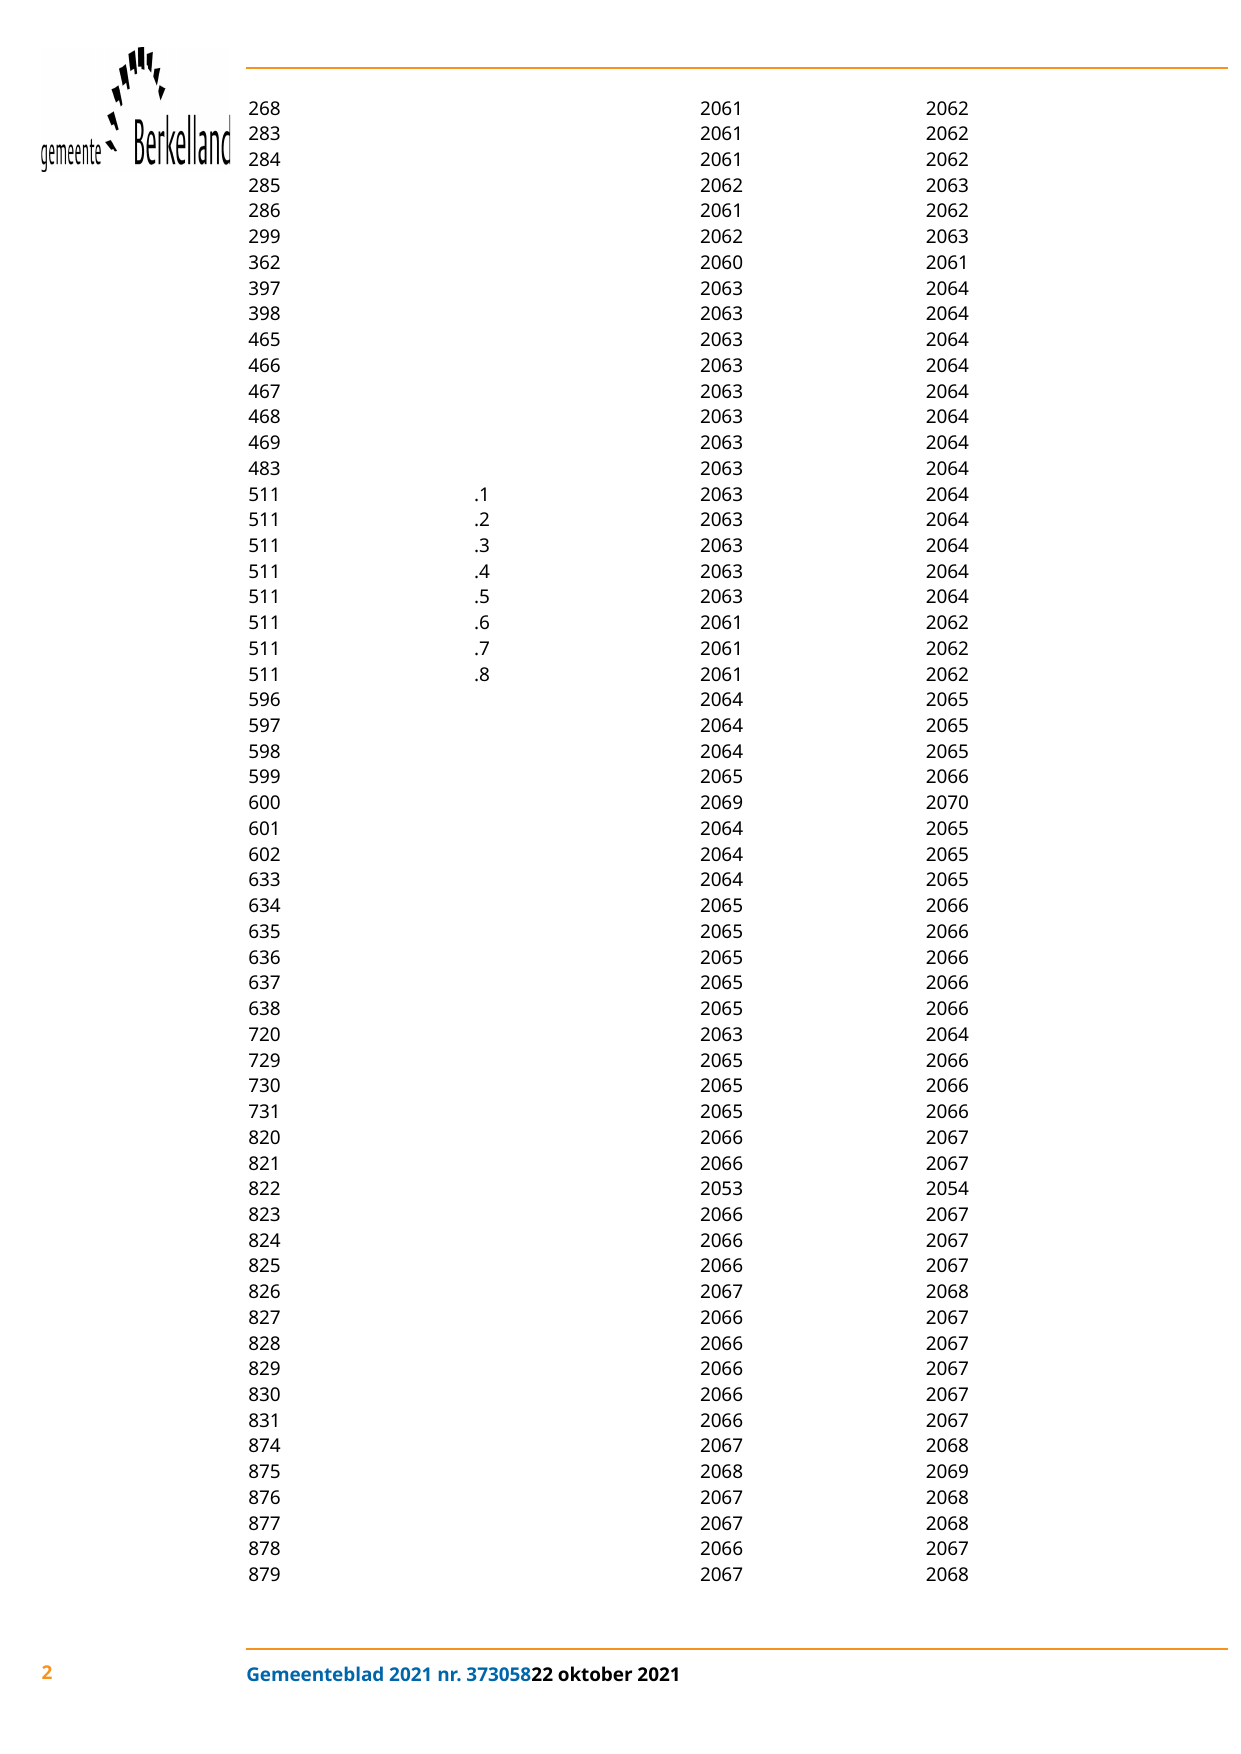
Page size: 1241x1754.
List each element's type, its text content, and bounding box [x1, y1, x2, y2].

table_cell 822 [248, 1175, 474, 1201]
table_cell 511 [248, 661, 474, 687]
table_cell 2062 [926, 95, 1152, 121]
table_cell 397 [248, 275, 474, 301]
table_cell 731 [248, 1098, 474, 1124]
table_cell [474, 224, 700, 249]
table_cell 2065 [926, 712, 1152, 738]
table_cell 2066 [700, 1227, 926, 1253]
table_cell [474, 918, 700, 944]
table_cell 2065 [700, 1047, 926, 1072]
table_cell [474, 1278, 700, 1304]
table_cell 2067 [700, 1561, 926, 1587]
table_cell 2067 [926, 1227, 1152, 1253]
table_cell 469 [248, 429, 474, 455]
table_cell 467 [248, 378, 474, 403]
table_cell 2063 [926, 224, 1152, 249]
table_cell [474, 95, 700, 121]
table_cell .2 [474, 506, 700, 532]
table_cell 730 [248, 1073, 474, 1098]
table_cell 2063 [700, 584, 926, 609]
table_cell 2065 [700, 764, 926, 789]
table_cell 638 [248, 995, 474, 1021]
table_cell .6 [474, 609, 700, 635]
table_cell 2063 [926, 172, 1152, 198]
table_cell [474, 1201, 700, 1227]
table_cell 830 [248, 1381, 474, 1407]
table_cell 2064 [700, 815, 926, 841]
table_cell 2061 [700, 661, 926, 687]
table_cell 511 [248, 584, 474, 609]
table_cell .1 [474, 481, 700, 506]
table_cell 2070 [926, 790, 1152, 815]
table_cell 2066 [700, 1407, 926, 1433]
table_cell 2063 [700, 404, 926, 429]
table_cell [474, 944, 700, 969]
table_cell 2068 [926, 1484, 1152, 1510]
table_cell 2066 [926, 1073, 1152, 1098]
table_cell [474, 1330, 700, 1356]
table_cell 2066 [700, 1201, 926, 1227]
table_cell 511 [248, 506, 474, 532]
table_cell 2063 [700, 275, 926, 301]
table_cell [474, 1175, 700, 1201]
table_cell 2061 [700, 198, 926, 223]
table_cell [474, 764, 700, 789]
table_cell 283 [248, 121, 474, 146]
table_cell 2068 [700, 1459, 926, 1484]
table_cell [474, 1073, 700, 1098]
table_cell .3 [474, 532, 700, 558]
table_cell 362 [248, 249, 474, 275]
table_cell 268 [248, 95, 474, 121]
table_cell [474, 1459, 700, 1484]
table_cell 2062 [926, 635, 1152, 661]
table_cell 2067 [926, 1150, 1152, 1175]
table_cell [474, 404, 700, 429]
table_cell 2064 [926, 558, 1152, 584]
table_cell 2062 [926, 609, 1152, 635]
table_cell 2067 [926, 1304, 1152, 1330]
table_cell [474, 1098, 700, 1124]
table_cell 2061 [700, 121, 926, 146]
table_cell 2066 [926, 764, 1152, 789]
table_cell [474, 1536, 700, 1561]
table_cell [474, 121, 700, 146]
table_cell [474, 429, 700, 455]
table_cell 2064 [926, 1021, 1152, 1047]
table_cell 2066 [700, 1124, 926, 1150]
table_cell 2067 [700, 1433, 926, 1458]
table_cell 2069 [926, 1459, 1152, 1484]
table_cell 511 [248, 532, 474, 558]
table_cell 2065 [700, 918, 926, 944]
table_cell 2065 [926, 815, 1152, 841]
table_cell 2066 [700, 1536, 926, 1561]
table_cell .5 [474, 584, 700, 609]
table_cell 827 [248, 1304, 474, 1330]
table_cell 2065 [926, 867, 1152, 892]
table_cell 597 [248, 712, 474, 738]
table_cell 2061 [926, 249, 1152, 275]
table_cell 2067 [700, 1510, 926, 1536]
table_cell 824 [248, 1227, 474, 1253]
table_cell 2066 [926, 1098, 1152, 1124]
table_cell 2064 [700, 712, 926, 738]
table_cell 511 [248, 558, 474, 584]
table_cell 633 [248, 867, 474, 892]
table_cell 2068 [926, 1433, 1152, 1458]
table_cell 2064 [700, 841, 926, 867]
table_cell 829 [248, 1356, 474, 1381]
table_cell 468 [248, 404, 474, 429]
table_cell 876 [248, 1484, 474, 1510]
table_cell 828 [248, 1330, 474, 1356]
table_cell 634 [248, 893, 474, 918]
table_cell [474, 687, 700, 712]
table_cell 2067 [926, 1381, 1152, 1407]
table_cell 2062 [926, 121, 1152, 146]
table_cell [474, 1021, 700, 1047]
table_cell 2064 [926, 506, 1152, 532]
table_cell 511 [248, 481, 474, 506]
table_cell 2063 [700, 378, 926, 403]
table_cell 878 [248, 1536, 474, 1561]
table_cell 2064 [926, 481, 1152, 506]
table_cell 2065 [926, 738, 1152, 764]
table_cell 2068 [926, 1278, 1152, 1304]
table_cell 466 [248, 352, 474, 378]
table_cell 2065 [700, 970, 926, 995]
table_cell 2067 [926, 1253, 1152, 1278]
table_cell 483 [248, 455, 474, 481]
table_cell [474, 326, 700, 352]
table_cell 875 [248, 1459, 474, 1484]
table_cell [474, 1510, 700, 1536]
table_cell 2053 [700, 1175, 926, 1201]
table_cell 465 [248, 326, 474, 352]
table_cell 2066 [926, 970, 1152, 995]
table_cell [474, 249, 700, 275]
table_cell 2067 [926, 1330, 1152, 1356]
table_cell 2062 [926, 198, 1152, 223]
table_cell 2063 [700, 532, 926, 558]
table_cell 831 [248, 1407, 474, 1433]
table_cell 2066 [700, 1330, 926, 1356]
table_cell 2065 [700, 1073, 926, 1098]
table_cell [474, 146, 700, 172]
table_cell 2064 [926, 532, 1152, 558]
table_cell 2066 [700, 1356, 926, 1381]
table_cell [474, 1253, 700, 1278]
table_cell 720 [248, 1021, 474, 1047]
table_cell 2063 [700, 1021, 926, 1047]
table_cell [474, 1356, 700, 1381]
table_cell [474, 275, 700, 301]
table_cell 2067 [926, 1407, 1152, 1433]
table_cell 2066 [926, 918, 1152, 944]
table_cell 2060 [700, 249, 926, 275]
table_cell 635 [248, 918, 474, 944]
table_cell [474, 378, 700, 403]
table_cell 2065 [700, 893, 926, 918]
table_cell [474, 1484, 700, 1510]
table_cell 2063 [700, 352, 926, 378]
table_cell 2067 [926, 1356, 1152, 1381]
table_cell 2063 [700, 301, 926, 326]
table_cell 2067 [926, 1536, 1152, 1561]
table_cell 600 [248, 790, 474, 815]
table_cell 2063 [700, 455, 926, 481]
table_cell [474, 815, 700, 841]
table_cell 2064 [926, 455, 1152, 481]
table_cell [474, 790, 700, 815]
picture [41, 47, 231, 172]
table_cell 2064 [926, 378, 1152, 403]
table_cell 2066 [926, 1047, 1152, 1072]
table_cell 596 [248, 687, 474, 712]
table_cell 2063 [700, 506, 926, 532]
table_cell 825 [248, 1253, 474, 1278]
table_cell 2068 [926, 1561, 1152, 1587]
table_cell 636 [248, 944, 474, 969]
table_cell [474, 893, 700, 918]
table_cell .8 [474, 661, 700, 687]
table_cell 2064 [926, 584, 1152, 609]
table_cell [474, 455, 700, 481]
table_cell 2064 [926, 301, 1152, 326]
table_cell 2067 [700, 1278, 926, 1304]
table_cell [474, 352, 700, 378]
table_cell [474, 1047, 700, 1072]
table_cell [474, 1124, 700, 1150]
table_cell 598 [248, 738, 474, 764]
table_cell [474, 198, 700, 223]
table_cell 284 [248, 146, 474, 172]
table_cell 826 [248, 1278, 474, 1304]
table_cell 2063 [700, 429, 926, 455]
table_cell [474, 970, 700, 995]
table_cell .7 [474, 635, 700, 661]
table_cell 2061 [700, 146, 926, 172]
table_cell 2064 [926, 275, 1152, 301]
table_cell 823 [248, 1201, 474, 1227]
table_cell 2063 [700, 558, 926, 584]
table_cell [474, 995, 700, 1021]
table_cell 511 [248, 635, 474, 661]
table_cell 820 [248, 1124, 474, 1150]
table_cell [474, 1381, 700, 1407]
table_cell 874 [248, 1433, 474, 1458]
table_cell .4 [474, 558, 700, 584]
table_cell 2063 [700, 481, 926, 506]
table_cell 2064 [926, 404, 1152, 429]
table_cell [474, 712, 700, 738]
table_cell 2054 [926, 1175, 1152, 1201]
table_cell 2067 [926, 1201, 1152, 1227]
table_cell 2062 [926, 146, 1152, 172]
table_cell [474, 738, 700, 764]
table_cell 2062 [700, 224, 926, 249]
table_cell 2064 [926, 352, 1152, 378]
table_cell 2066 [926, 893, 1152, 918]
table_cell [474, 1227, 700, 1253]
table_cell 511 [248, 609, 474, 635]
table_cell 879 [248, 1561, 474, 1587]
table_cell 2065 [926, 687, 1152, 712]
table_cell 2066 [700, 1304, 926, 1330]
table_cell 2064 [700, 867, 926, 892]
table_cell 2065 [700, 1098, 926, 1124]
table_cell 2061 [700, 95, 926, 121]
table_cell 2065 [700, 995, 926, 1021]
table_cell 2061 [700, 609, 926, 635]
table_cell 2065 [700, 944, 926, 969]
table_cell 2066 [926, 995, 1152, 1021]
table_cell [474, 1304, 700, 1330]
table_cell 637 [248, 970, 474, 995]
table_cell 2062 [926, 661, 1152, 687]
table_cell 299 [248, 224, 474, 249]
table_cell 599 [248, 764, 474, 789]
table_cell 2064 [700, 738, 926, 764]
table_cell 2068 [926, 1510, 1152, 1536]
table_cell 2067 [926, 1124, 1152, 1150]
table_cell 2064 [926, 326, 1152, 352]
table_cell 2064 [700, 687, 926, 712]
table_cell 285 [248, 172, 474, 198]
table_cell 602 [248, 841, 474, 867]
table_cell [474, 301, 700, 326]
table_cell 2063 [700, 326, 926, 352]
table_cell [474, 1433, 700, 1458]
table_cell 2061 [700, 635, 926, 661]
table_cell [474, 1407, 700, 1433]
table_cell 2066 [700, 1150, 926, 1175]
table_cell 601 [248, 815, 474, 841]
table_cell [474, 1150, 700, 1175]
table_cell 2064 [926, 429, 1152, 455]
table_cell 2065 [926, 841, 1152, 867]
table_cell 2066 [700, 1253, 926, 1278]
table_cell 286 [248, 198, 474, 223]
table_cell 398 [248, 301, 474, 326]
table_cell 2066 [700, 1381, 926, 1407]
table_cell [474, 172, 700, 198]
table_cell 821 [248, 1150, 474, 1175]
table_cell [474, 867, 700, 892]
table_cell [474, 841, 700, 867]
table_cell 2069 [700, 790, 926, 815]
table_cell 2062 [700, 172, 926, 198]
table_cell 877 [248, 1510, 474, 1536]
table_cell 729 [248, 1047, 474, 1072]
table_cell 2067 [700, 1484, 926, 1510]
table_cell [474, 1561, 700, 1587]
table_cell 2066 [926, 944, 1152, 969]
